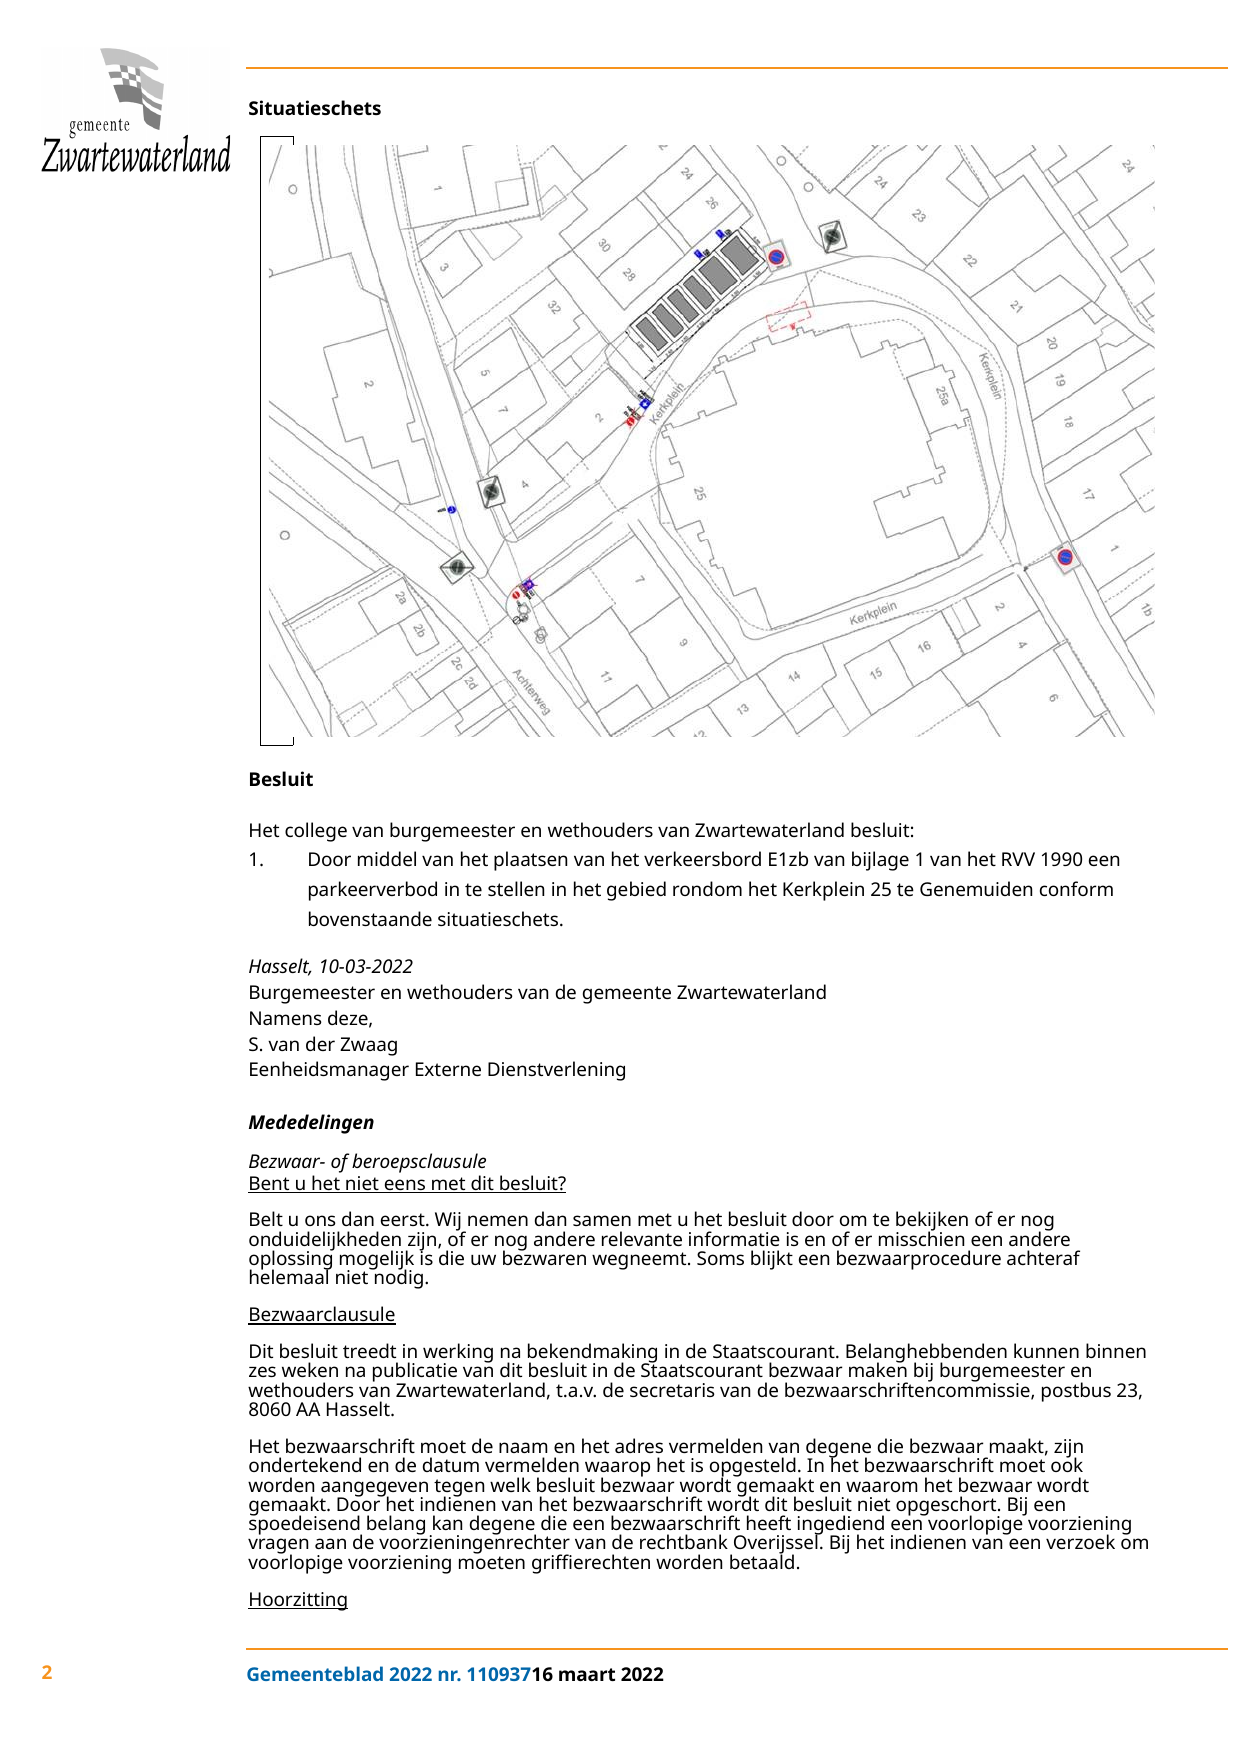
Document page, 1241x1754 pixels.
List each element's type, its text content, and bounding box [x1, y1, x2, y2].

text Bezwaarclausule [248, 1306, 1152, 1326]
text Mededelingen [248, 1109, 1152, 1135]
text Situatieschets [248, 95, 1152, 121]
text Namens deze, [248, 1005, 1152, 1031]
text Het bezwaarschrift moet de naam en het adres vermelden van degene die bezwaar maakt, zijn ondertekend en de datum vermelden waarop het is opgesteld. In het bezwaarschrift moet ook worden aangegeven tegen welk besluit bezwaar wordt gemaakt en waarom het bezwaar wordt gemaakt. Door het indienen van het bezwaarschrift wordt dit besluit niet opgeschort. Bij een spoedeisend belang kan degene die een bezwaarschrift heeft ingediend een voorlopige voorziening vragen aan de voorzieningenrechter van de rechtbank Overijssel. Bij het indienen van een verzoek om voorlopige voorziening moeten griffierechten worden betaald. [248, 1438, 1152, 1573]
text Bezwaar- of beroepsclausule [248, 1149, 1152, 1174]
text Bent u het niet eens met dit besluit? [248, 1174, 1152, 1194]
list Door middel van het plaatsen van het verkeersbord E1zb van bijlage 1 van het RVV 1990 een parkeerverbod in te stellen in het gebied rondom het Kerkplein 25 te Genemuiden conform bovenstaande situatieschets. [248, 847, 1152, 932]
picture [268, 145, 1155, 737]
text Besluit [248, 767, 1152, 792]
text Hoorzitting [248, 1591, 1152, 1610]
text Hasselt, 10-03-2022 [248, 954, 1152, 979]
text Belt u ons dan eerst. Wij nemen dan samen met u het besluit door om te bekijken of er nog onduidelijkheden zijn, of er nog andere relevante informatie is en of er misschien een andere oplossing mogelijk is die uw bezwaren wegneemt. Soms blijkt een bezwaarprocedure achteraf helemaal niet nodig. [248, 1211, 1152, 1288]
text Burgemeester en wethouders van de gemeente Zwartewaterland [248, 979, 1152, 1005]
text Dit besluit treedt in werking na bekendmaking in de Staatscourant. Belanghebbenden kunnen binnen zes weken na publicatie van dit besluit in de Staatscourant bezwaar maken bij burgemeester en wethouders van Zwartewaterland, t.a.v. de secretaris van de bezwaarschriftencommissie, postbus 23, 8060 AA Hasselt. [248, 1343, 1152, 1420]
text Het college van burgemeester en wethouders van Zwartewaterland besluit: [248, 817, 1152, 843]
text S. van der Zwaag [248, 1031, 1152, 1057]
picture [41, 47, 231, 172]
text Eenheidsmanager Externe Dienstverlening [248, 1057, 1152, 1082]
